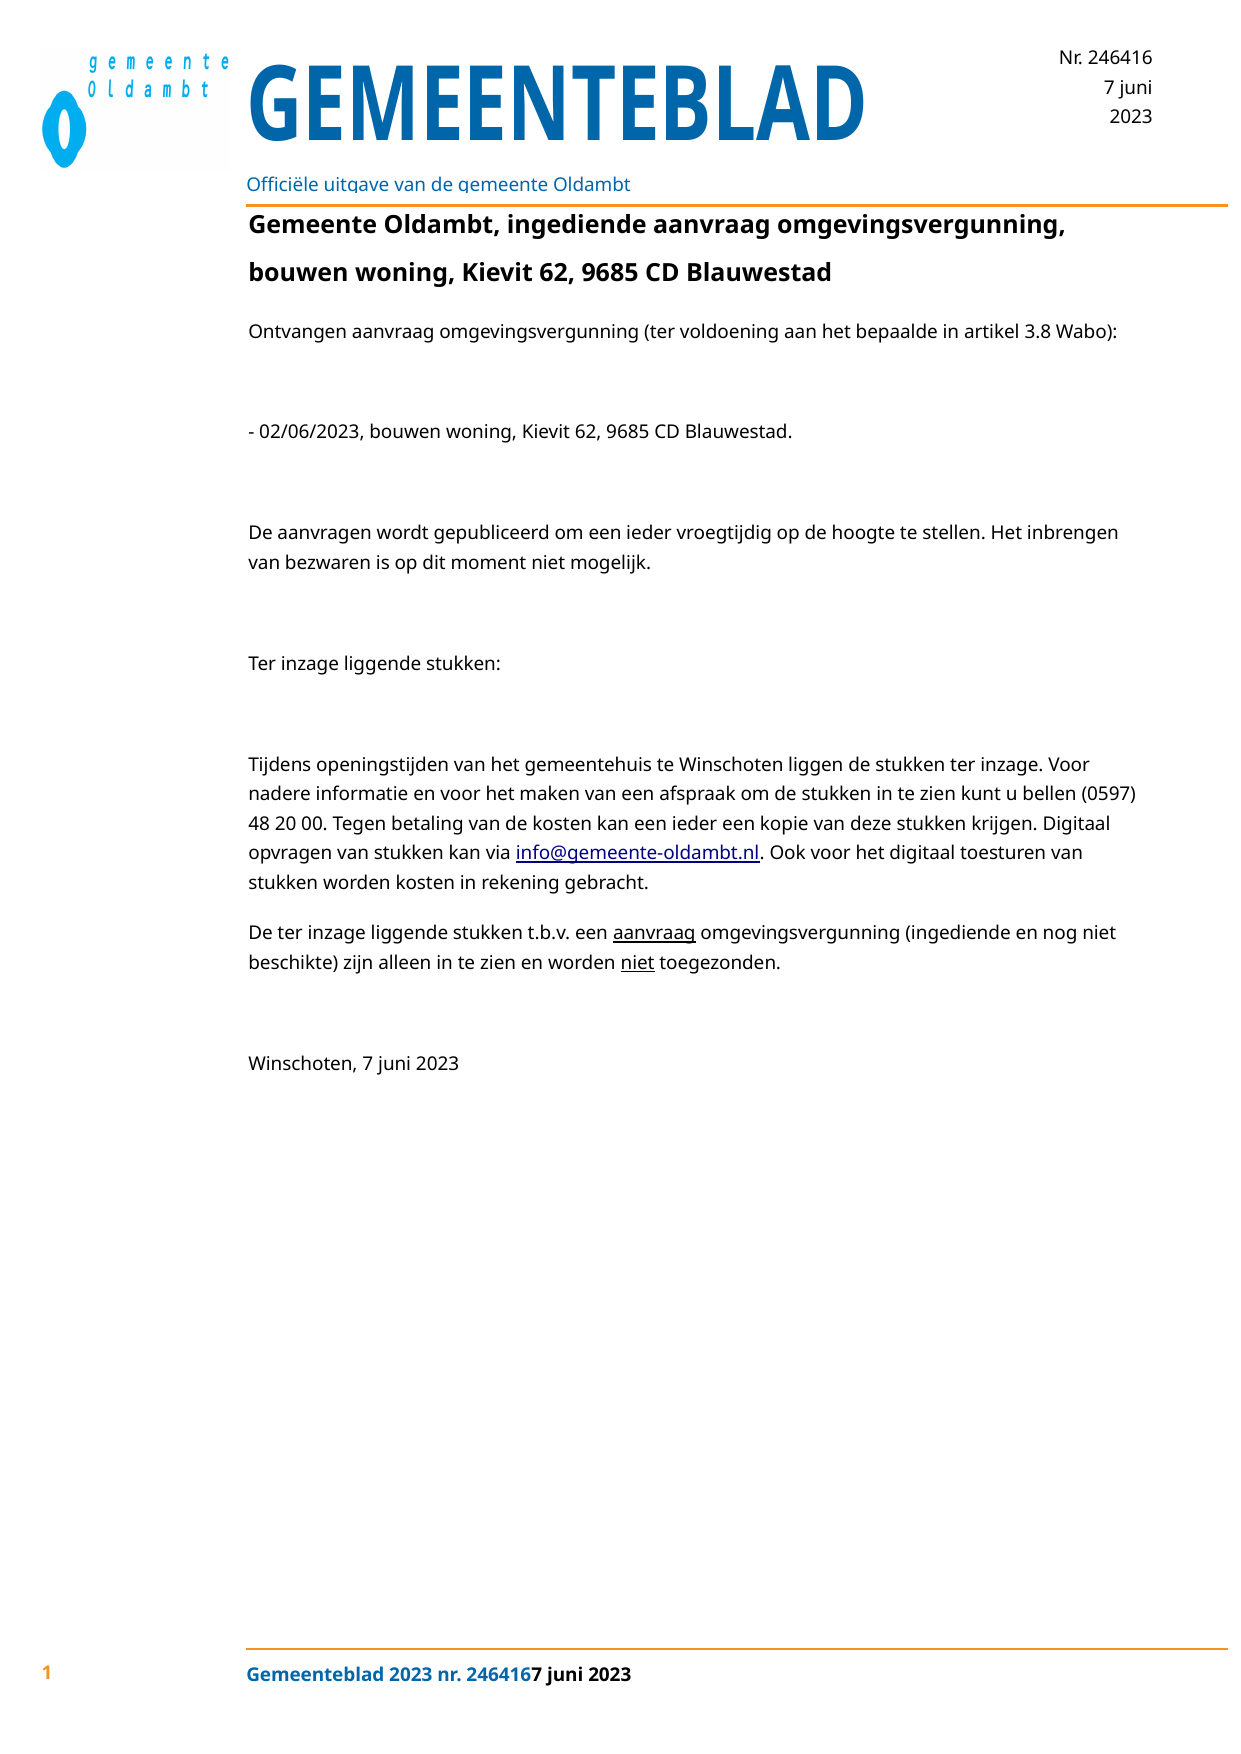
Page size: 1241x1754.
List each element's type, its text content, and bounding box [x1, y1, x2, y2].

picture [41, 47, 231, 172]
text Winschoten, 7 juni 2023 [248, 1050, 1152, 1076]
text Gemeente Oldambt, ingediende aanvraag omgevingsvergunning, bouwen woning, Kievit 62, 9685 CD Blauwestad [248, 207, 1152, 288]
text Tijdens openingstijden van het gemeentehuis te Winschoten liggen de stukken ter inzage. Voor nadere informatie en voor het maken van een afspraak om de stukken in te zien kunt u bellen (0597) 48 20 00. Tegen betaling van de kosten kan een ieder een kopie van deze stukken krijgen. Digitaal opvragen van stukken kan via info@gemeente-oldambt.nl. Ook voor het digitaal toesturen van stukken worden kosten in rekening gebracht. [248, 751, 1152, 895]
text De ter inzage liggende stukken t.b.v. een aanvraag omgevingsvergunning (ingediende en nog niet beschikte) zijn alleen in te zien en worden niet toegezonden. [248, 919, 1152, 975]
text Ontvangen aanvraag omgevingsvergunning (ter voldoening aan het bepaalde in artikel 3.8 Wabo): [248, 318, 1152, 344]
text De aanvragen wordt gepubliceerd om een ieder vroegtijdig op de hoogte te stellen. Het inbrengen van bezwaren is op dit moment niet mogelijk. [248, 519, 1152, 575]
text - 02/06/2023, bouwen woning, Kievit 62, 9685 CD Blauwestad. [248, 419, 1152, 444]
text Ter inzage liggende stukken: [248, 650, 1152, 676]
